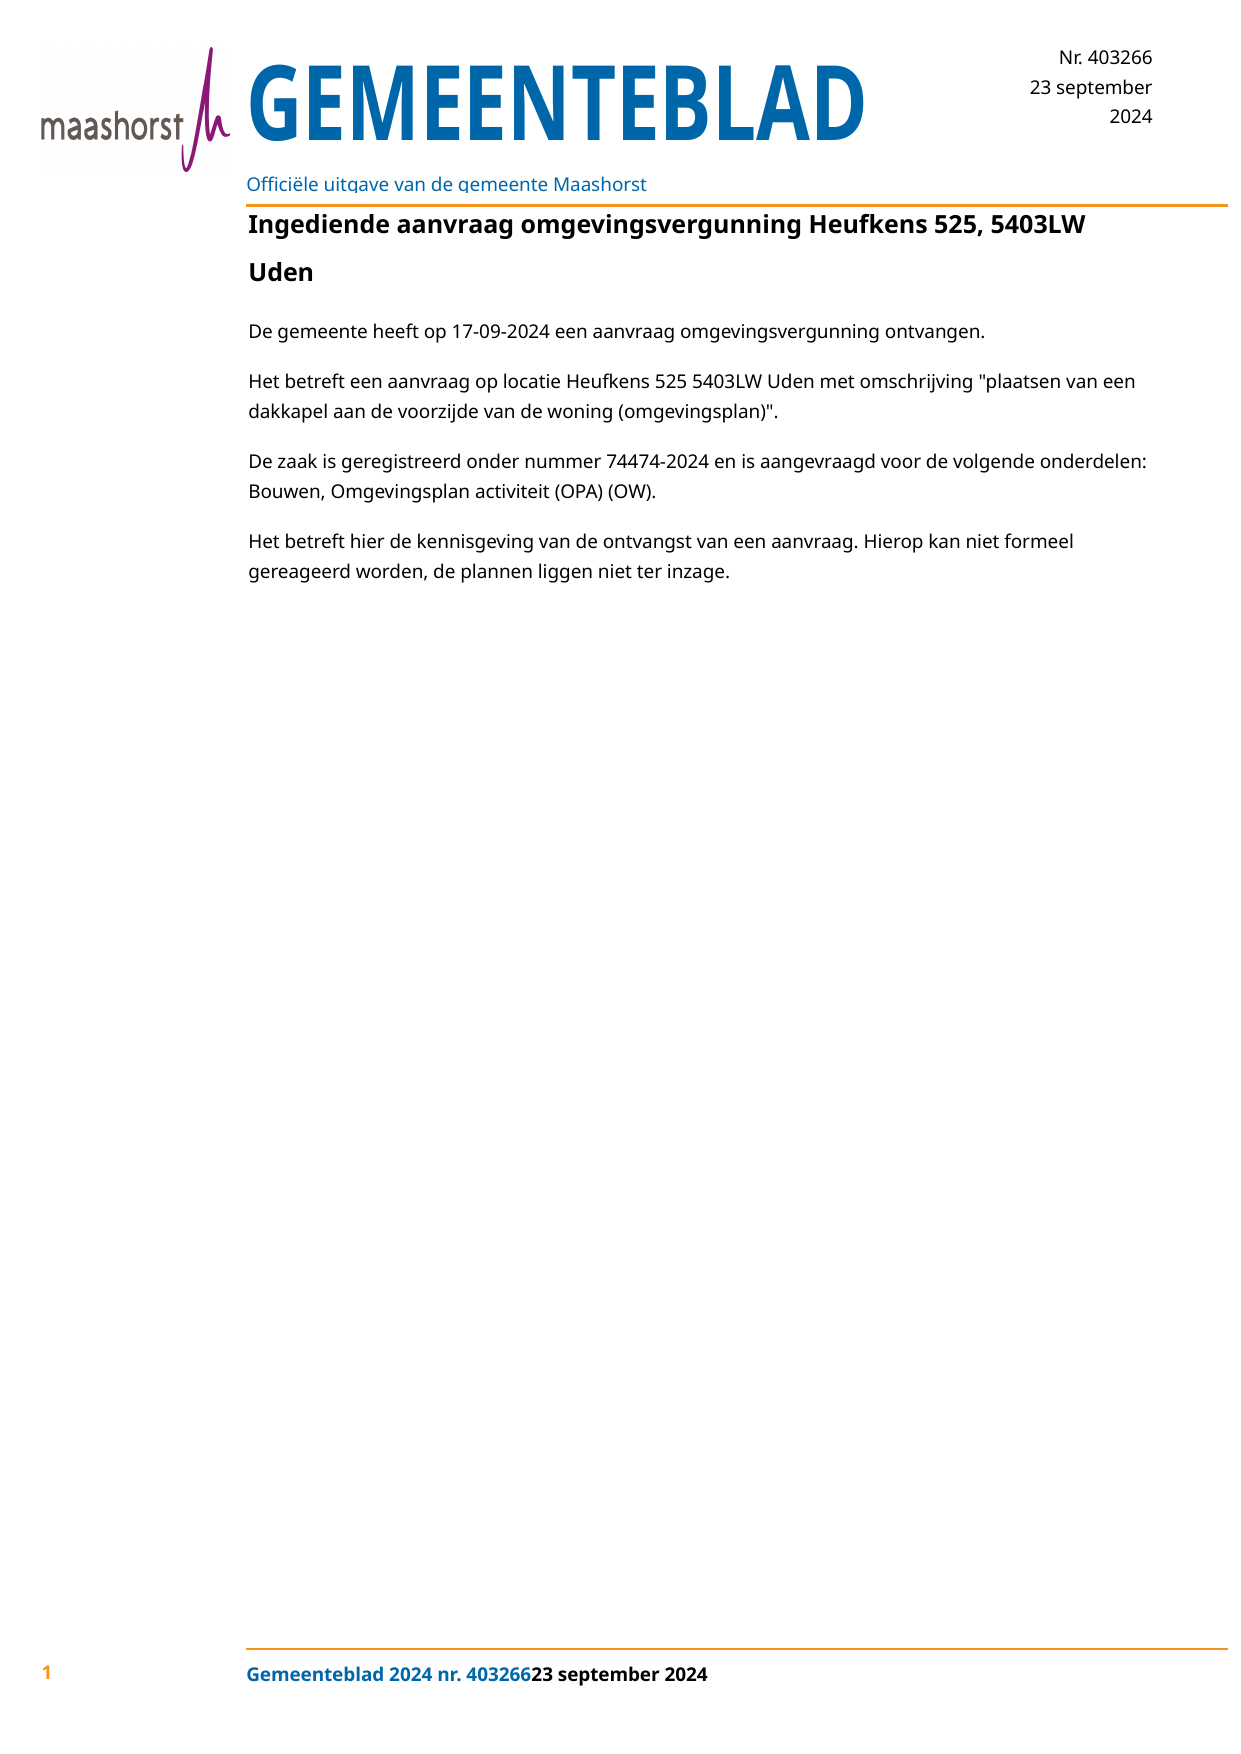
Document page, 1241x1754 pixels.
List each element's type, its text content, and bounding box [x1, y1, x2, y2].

text Het betreft hier de kennisgeving van de ontvangst van een aanvraag. Hierop kan niet formeel gereageerd worden, de plannen liggen niet ter inzage. [248, 528, 1152, 584]
text Ingediende aanvraag omgevingsvergunning Heufkens 525, 5403LW Uden [248, 207, 1152, 288]
text De gemeente heeft op 17-09-2024 een aanvraag omgevingsvergunning ontvangen. [248, 318, 1152, 344]
text Het betreft een aanvraag op locatie Heufkens 525 5403LW Uden met omschrijving "plaatsen van een dakkapel aan de voorzijde van de woning (omgevingsplan)". [248, 368, 1152, 424]
text De zaak is geregistreerd onder nummer 74474-2024 en is aangevraagd voor de volgende onderdelen: Bouwen, Omgevingsplan activiteit (OPA) (OW). [248, 448, 1152, 504]
picture [41, 47, 231, 172]
